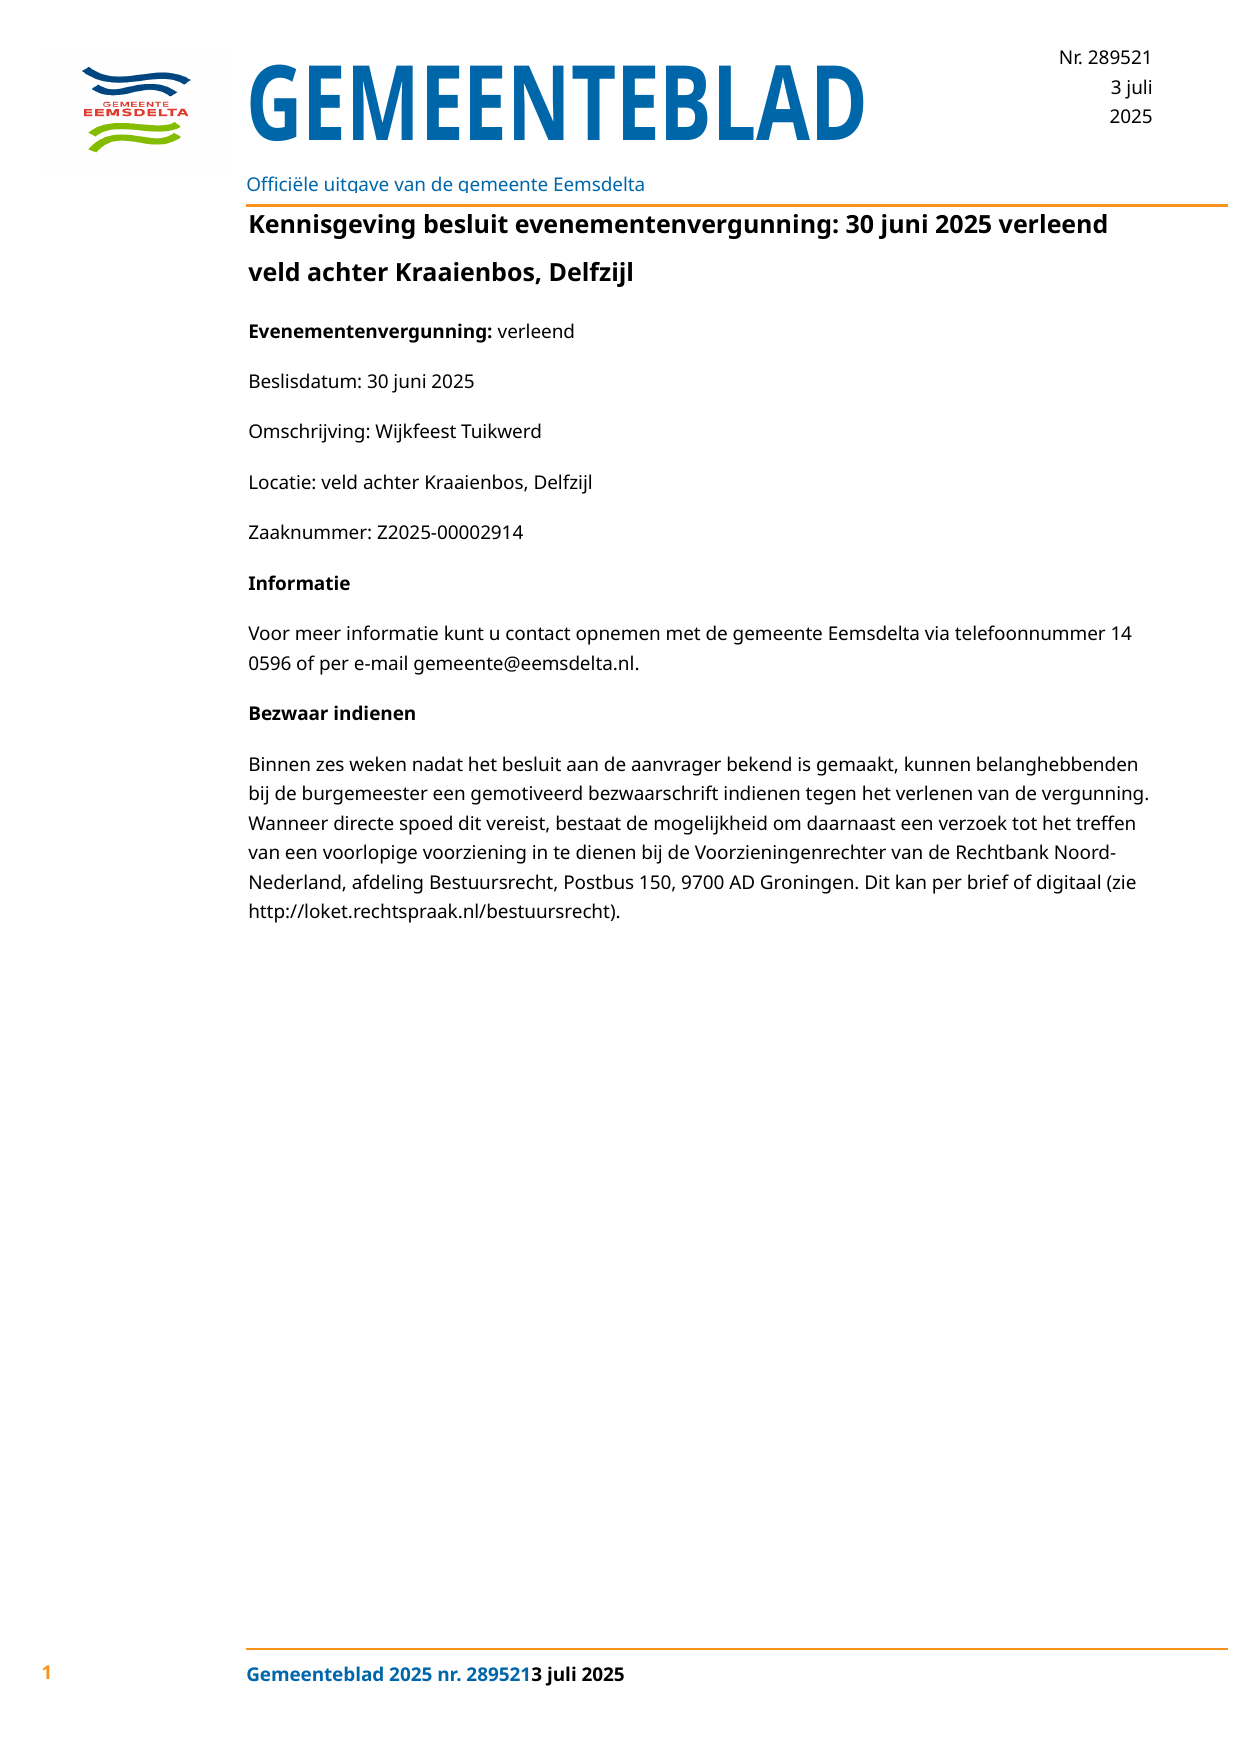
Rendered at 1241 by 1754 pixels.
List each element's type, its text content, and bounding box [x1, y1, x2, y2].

text Zaaknummer: Z2025-00002914 [248, 519, 1152, 545]
text Locatie: veld achter Kraaienbos, Delfzijl [248, 469, 1152, 495]
text Kennisgeving besluit evenementenvergunning: 30 juni 2025 verleend veld achter Kraaienbos, Delfzijl [248, 207, 1152, 288]
text Voor meer informatie kunt u contact opnemen met de gemeente Eemsdelta via telefoonnummer 14 0596 of per e-mail gemeente@eemsdelta.nl. [248, 620, 1152, 676]
text Evenementenvergunning: verleend [248, 318, 1152, 344]
picture [41, 47, 231, 172]
text Omschrijving: Wijkfeest Tuikwerd [248, 419, 1152, 444]
text Beslisdatum: 30 juni 2025 [248, 368, 1152, 394]
text Informatie [248, 570, 1152, 596]
text Bezwaar indienen [248, 700, 1152, 726]
text Binnen zes weken nadat het besluit aan de aanvrager bekend is gemaakt, kunnen belanghebbenden bij de burgemeester een gemotiveerd bezwaarschrift indienen tegen het verlenen van de vergunning. Wanneer directe spoed dit vereist, bestaat de mogelijkheid om daarnaast een verzoek tot het treffen van een voorlopige voorziening in te dienen bij de Voorzieningenrechter van de Rechtbank Noord-Nederland, afdeling Bestuursrecht, Postbus 150, 9700 AD Groningen. Dit kan per brief of digitaal (zie http://loket.rechtspraak.nl/bestuursrecht). [248, 751, 1152, 924]
